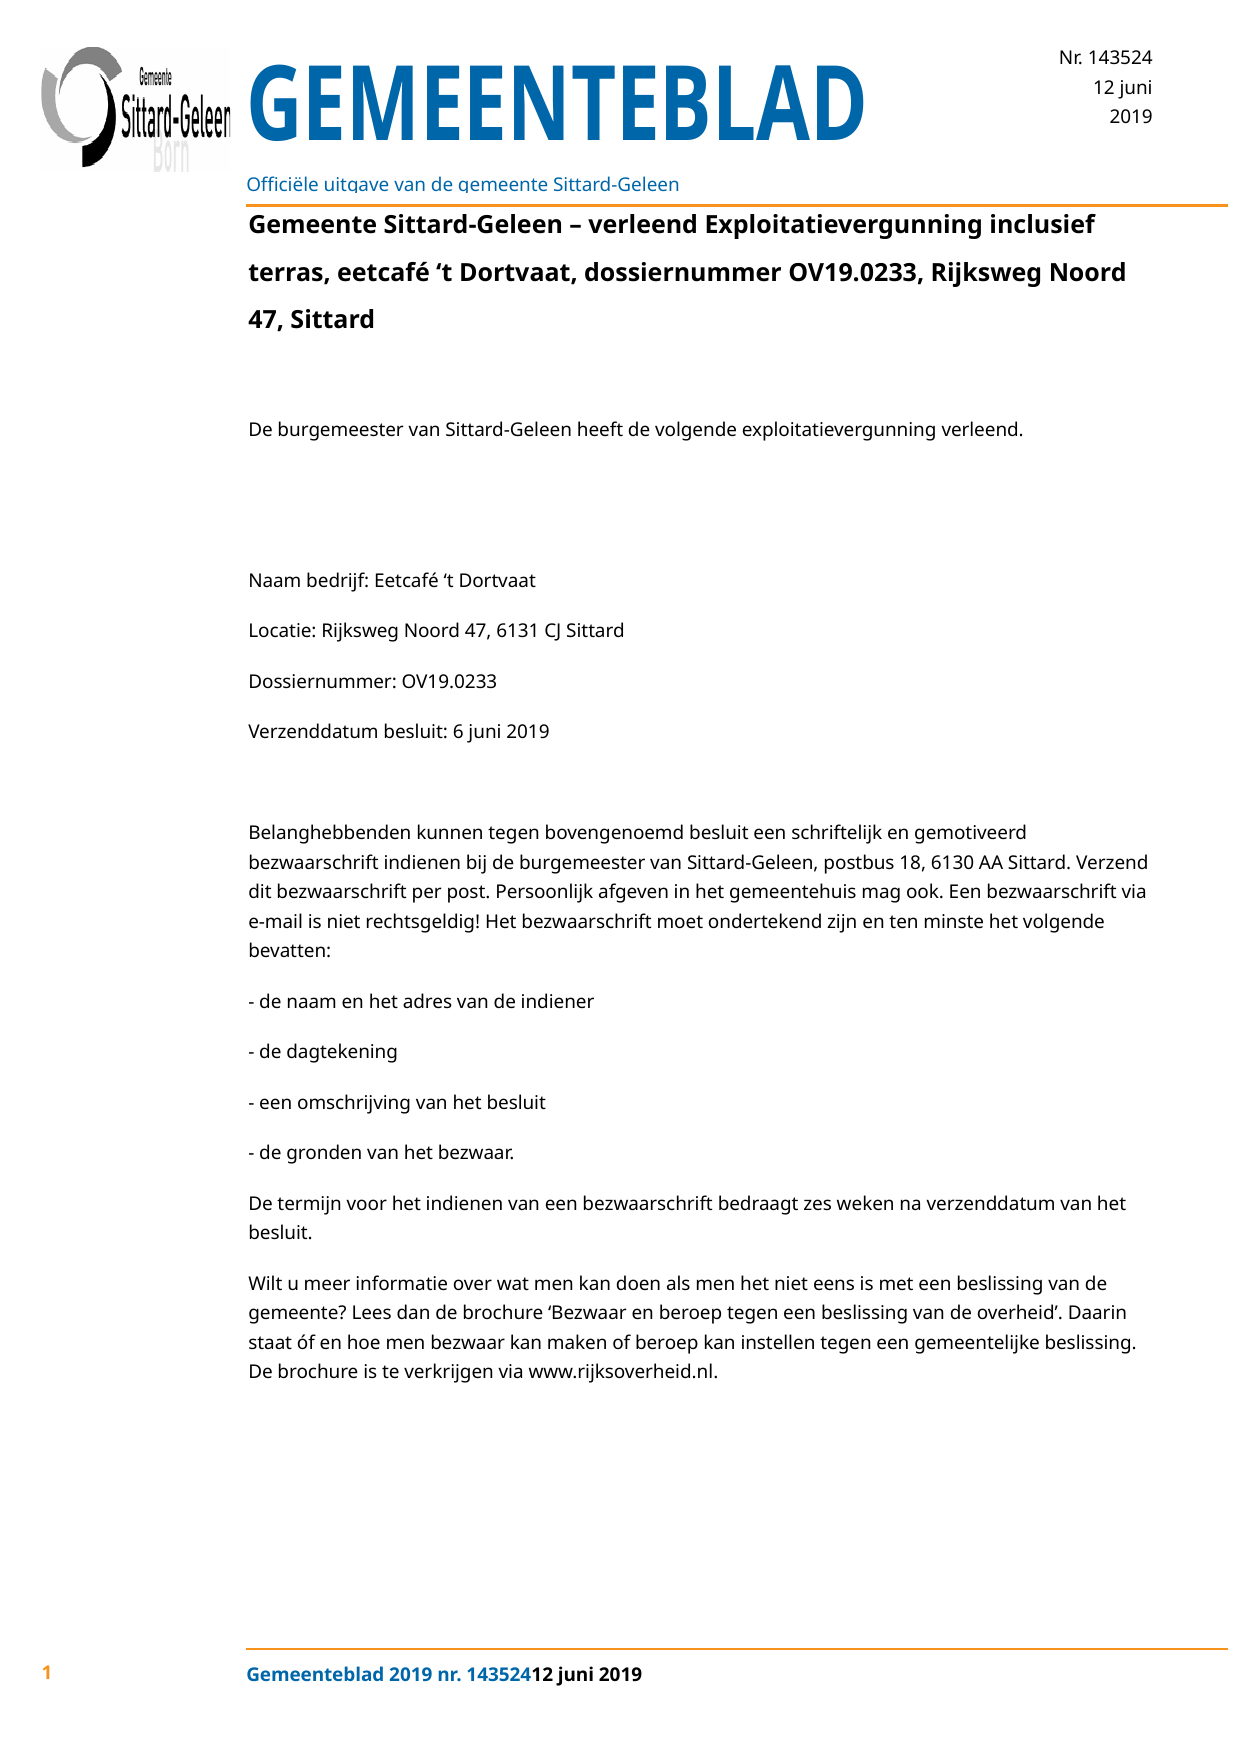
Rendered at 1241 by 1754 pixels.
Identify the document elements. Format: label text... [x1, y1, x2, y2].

text Naam bedrijf: Eetcafé ‘t Dortvaat [248, 567, 1152, 593]
text De burgemeester van Sittard-Geleen heeft de volgende exploitatievergunning verleend. [248, 416, 1152, 442]
text Dossiernummer: OV19.0233 [248, 668, 1152, 694]
text Verzenddatum besluit: 6 juni 2019 [248, 718, 1152, 744]
text - de gronden van het bezwaar. [248, 1139, 1152, 1165]
text - een omschrijving van het besluit [248, 1089, 1152, 1114]
text Gemeente Sittard-Geleen – verleend Exploitatievergunning inclusief terras, eetcafé ‘t Dortvaat, dossiernummer OV19.0233, Rijksweg Noord 47, Sittard [248, 207, 1152, 336]
text - de naam en het adres van de indiener [248, 988, 1152, 1014]
text Belanghebbenden kunnen tegen bovengenoemd besluit een schriftelijk en gemotiveerd bezwaarschrift indienen bij de burgemeester van Sittard-Geleen, postbus 18, 6130 AA Sittard. Verzend dit bezwaarschrift per post. Persoonlijk afgeven in het gemeentehuis mag ook. Een bezwaarschrift via e-mail is niet rechtsgeldig! Het bezwaarschrift moet ondertekend zijn en ten minste het volgende bevatten: [248, 819, 1152, 963]
text Wilt u meer informatie over wat men kan doen als men het niet eens is met een beslissing van de gemeente? Lees dan de brochure ‘Bezwaar en beroep tegen een beslissing van de overheid’. Daarin staat óf en hoe men bezwaar kan maken of beroep kan instellen tegen een gemeentelijke beslissing. De brochure is te verkrijgen via www.rijksoverheid.nl. [248, 1270, 1152, 1384]
text - de dagtekening [248, 1038, 1152, 1064]
text De termijn voor het indienen van een bezwaarschrift bedraagt zes weken na verzenddatum van het besluit. [248, 1190, 1152, 1245]
picture [41, 47, 231, 172]
text Locatie: Rijksweg Noord 47, 6131 CJ Sittard [248, 618, 1152, 643]
